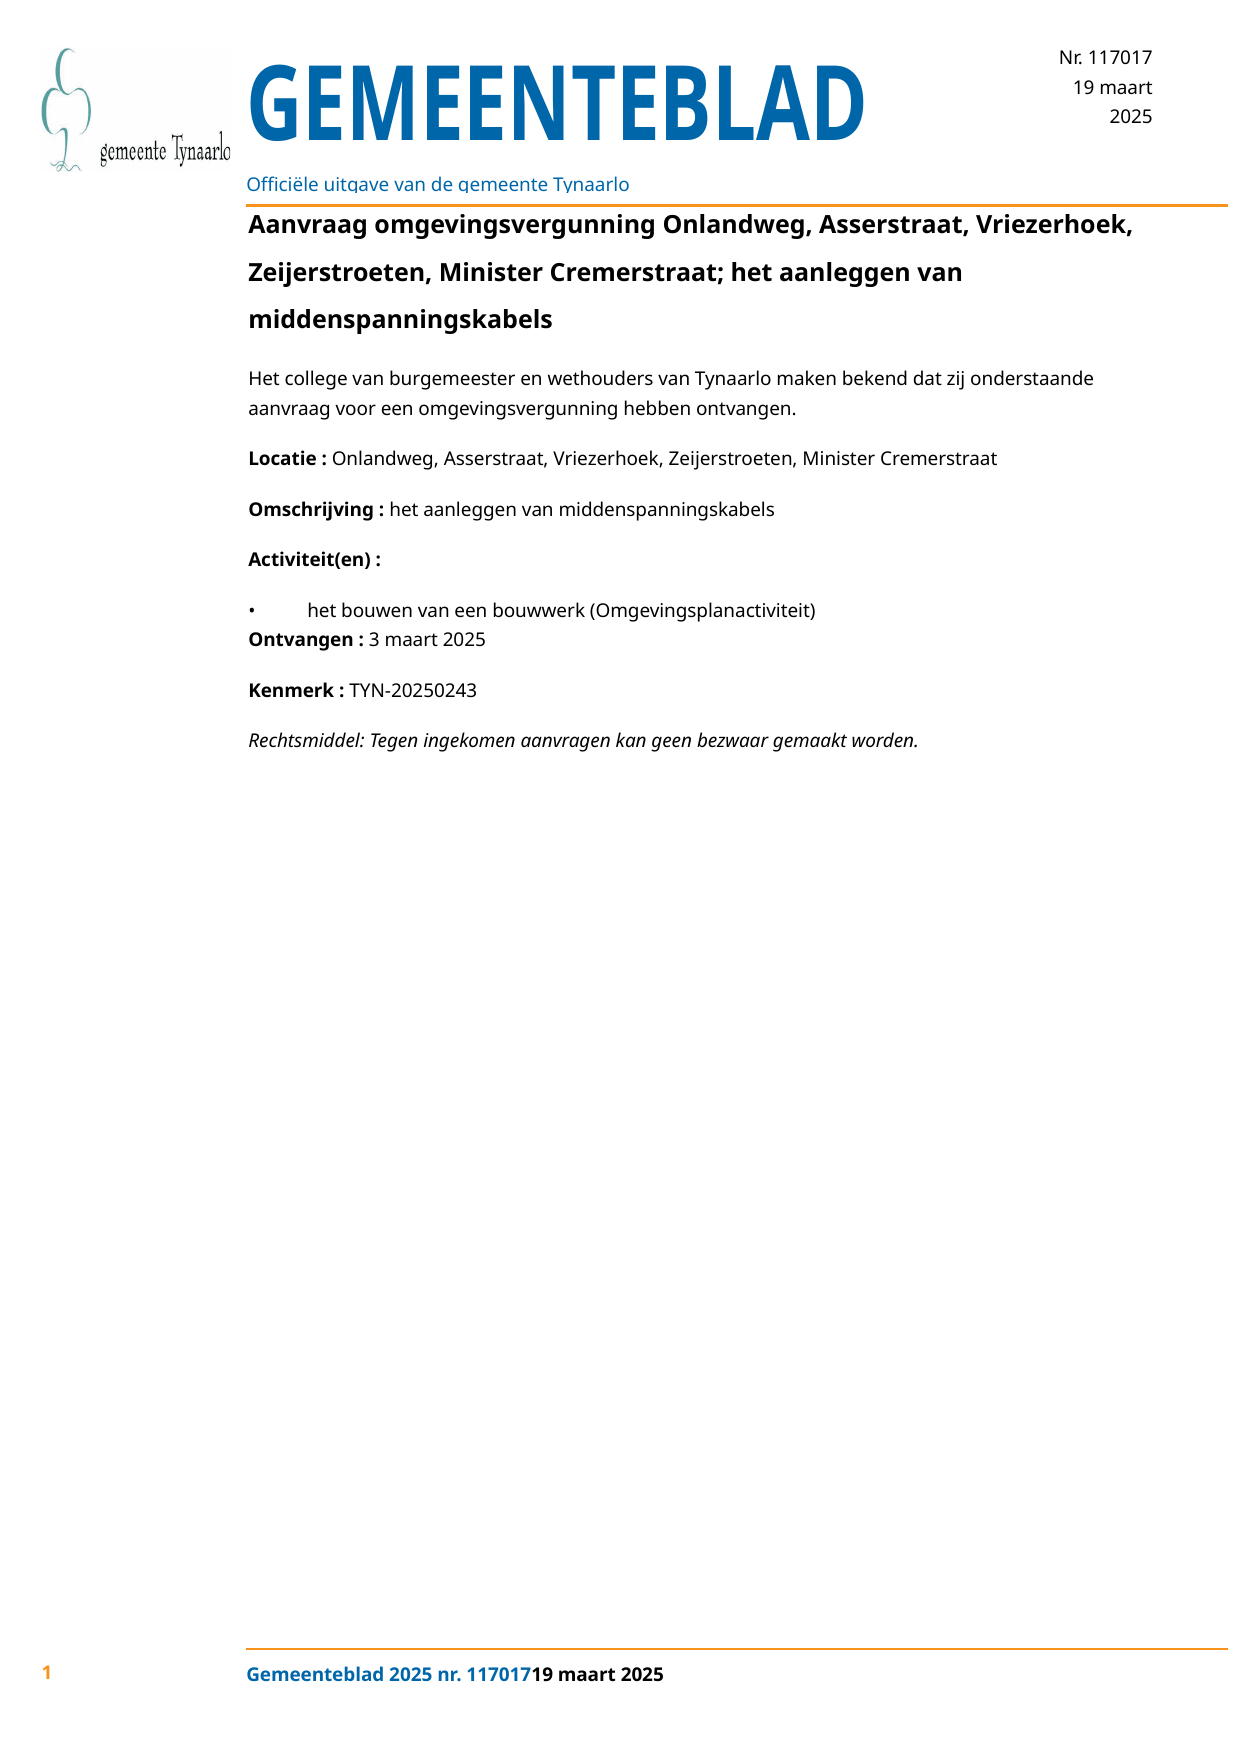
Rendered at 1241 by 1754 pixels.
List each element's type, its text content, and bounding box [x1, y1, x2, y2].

text Rechtsmiddel: Tegen ingekomen aanvragen kan geen bezwaar gemaakt worden. [248, 727, 1152, 753]
text Activiteit(en) : [248, 546, 1152, 572]
text Kenmerk : TYN-20250243 [248, 677, 1152, 702]
list het bouwen van een bouwwerk (Omgevingsplanactiviteit) [248, 597, 1152, 622]
picture [41, 47, 231, 172]
text Omschrijving : het aanleggen van middenspanningskabels [248, 496, 1152, 522]
text Locatie : Onlandweg, Asserstraat, Vriezerhoek, Zeijerstroeten, Minister Cremerstraat [248, 446, 1152, 471]
text Ontvangen : 3 maart 2025 [248, 626, 1152, 652]
text Aanvraag omgevingsvergunning Onlandweg, Asserstraat, Vriezerhoek, Zeijerstroeten, Minister Cremerstraat; het aanleggen van middenspanningskabels [248, 207, 1152, 336]
text Het college van burgemeester en wethouders van Tynaarlo maken bekend dat zij onderstaande aanvraag voor een omgevingsvergunning hebben ontvangen. [248, 366, 1152, 421]
